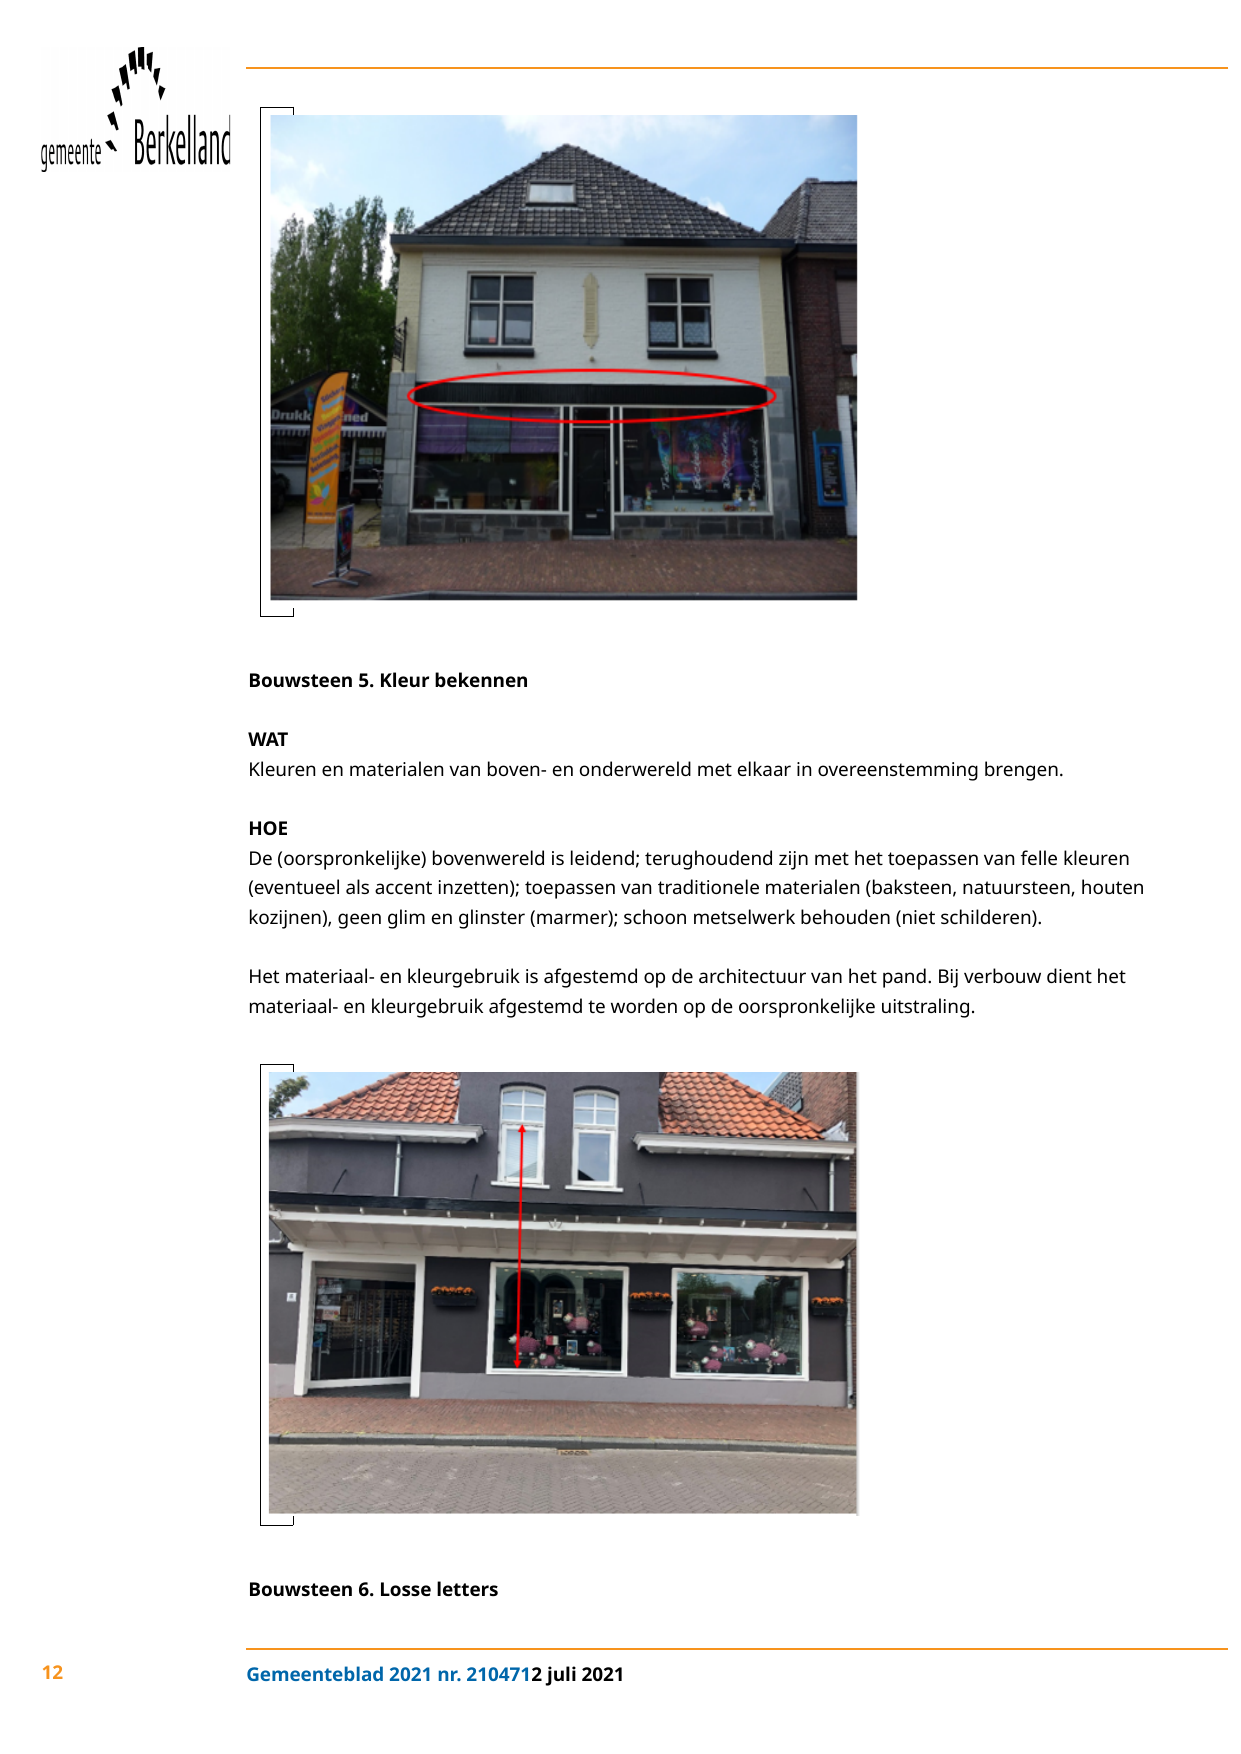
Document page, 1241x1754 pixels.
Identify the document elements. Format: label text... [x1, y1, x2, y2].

picture [268, 1072, 860, 1516]
text De (oorspronkelijke) bovenwereld is leidend; terughoudend zijn met het toepassen van felle kleuren (eventueel als accent inzetten); toepassen van traditionele materialen (baksteen, natuursteen, houten kozijnen), geen glim en glinster (marmer); schoon metselwerk behouden (niet schilderen). [248, 845, 1152, 930]
picture [41, 47, 231, 172]
text HOE [248, 815, 1152, 841]
text WAT [248, 727, 1152, 752]
text Bouwsteen 5. Kleur bekennen [248, 667, 1152, 693]
picture [268, 115, 860, 608]
text Het materiaal- en kleurgebruik is afgestemd op de architectuur van het pand. Bij verbouw dient het materiaal- en kleurgebruik afgestemd te worden op de oorspronkelijke uitstraling. [248, 963, 1152, 1019]
text Bouwsteen 6. Losse letters [248, 1576, 1152, 1601]
text Kleuren en materialen van boven- en onderwereld met elkaar in overeenstemming brengen. [248, 756, 1152, 782]
